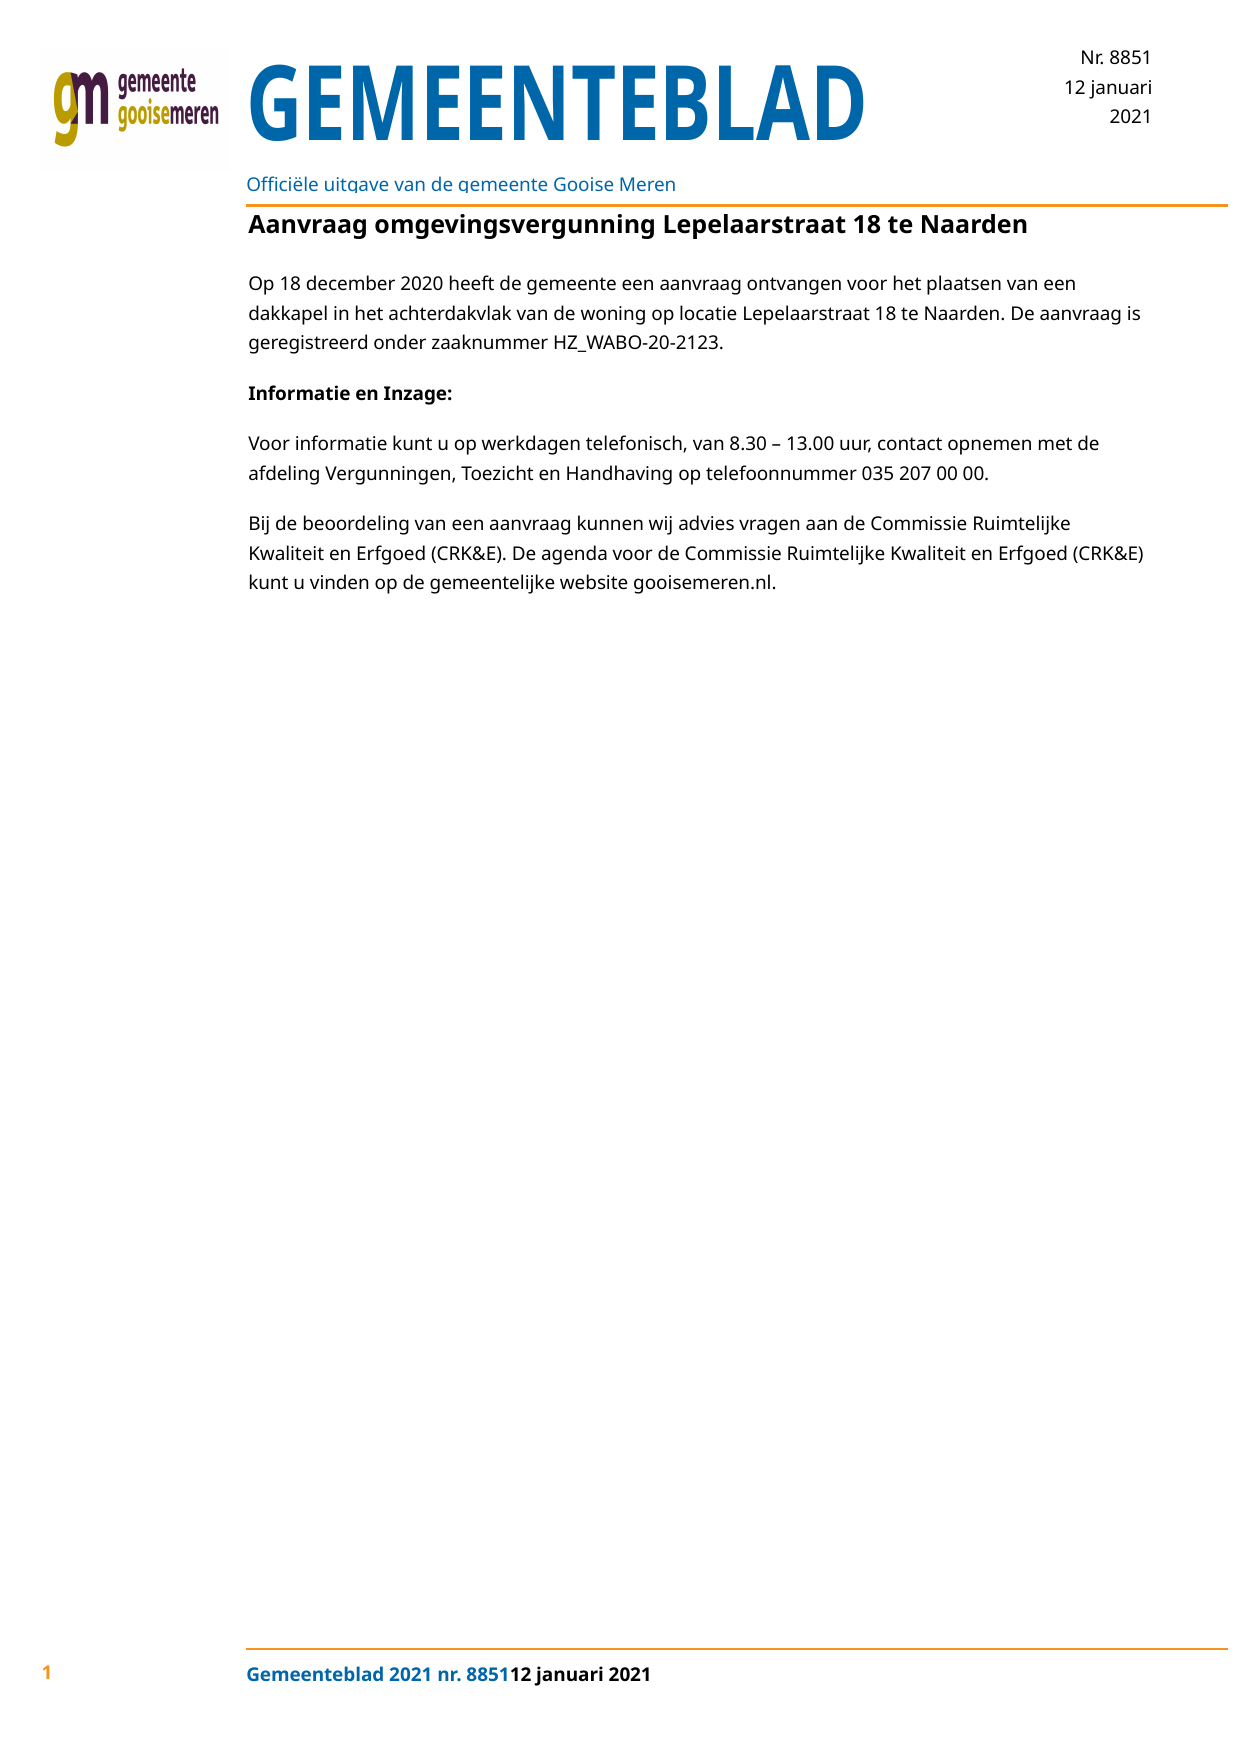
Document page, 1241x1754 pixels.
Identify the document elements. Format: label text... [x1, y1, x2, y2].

text Aanvraag omgevingsvergunning Lepelaarstraat 18 te Naarden [248, 207, 1152, 241]
text Bij de beoordeling van een aanvraag kunnen wij advies vragen aan de Commissie Ruimtelijke Kwaliteit en Erfgoed (CRK&E). De agenda voor de Commissie Ruimtelijke Kwaliteit en Erfgoed (CRK&E) kunt u vinden op de gemeentelijke website gooisemeren.nl. [248, 510, 1152, 595]
text Informatie en Inzage: [248, 380, 1152, 406]
picture [41, 47, 231, 172]
text Op 18 december 2020 heeft de gemeente een aanvraag ontvangen voor het plaatsen van een dakkapel in het achterdakvlak van de woning op locatie Lepelaarstraat 18 te Naarden. De aanvraag is geregistreerd onder zaaknummer HZ_WABO-20-2123. [248, 270, 1152, 355]
text Voor informatie kunt u op werkdagen telefonisch, van 8.30 – 13.00 uur, contact opnemen met de afdeling Vergunningen, Toezicht en Handhaving op telefoonnummer 035 207 00 00. [248, 430, 1152, 486]
